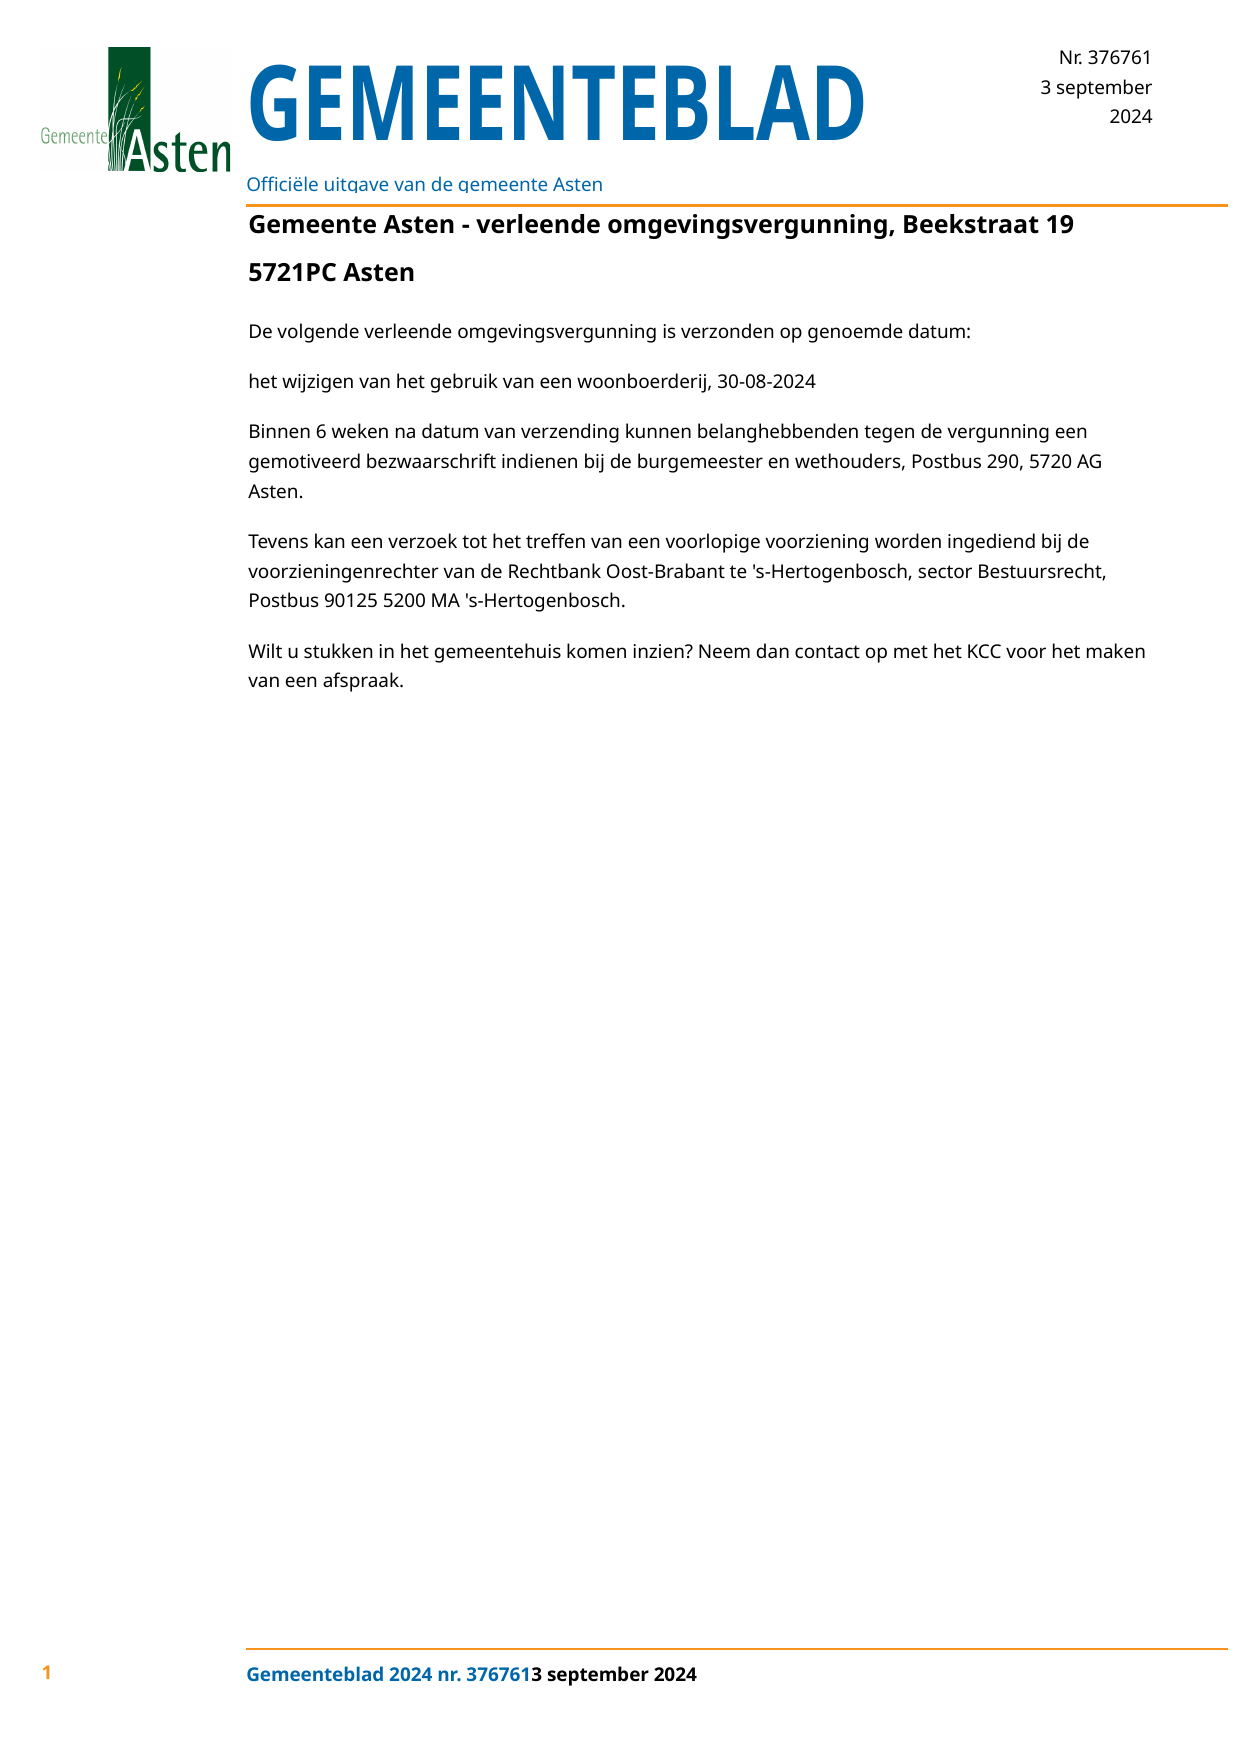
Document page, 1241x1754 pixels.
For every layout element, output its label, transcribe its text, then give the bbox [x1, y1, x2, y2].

text Gemeente Asten - verleende omgevingsvergunning, Beekstraat 19 5721PC Asten [248, 207, 1152, 288]
text De volgende verleende omgevingsvergunning is verzonden op genoemde datum: [248, 318, 1152, 344]
text Binnen 6 weken na datum van verzending kunnen belanghebbenden tegen de vergunning een gemotiveerd bezwaarschrift indienen bij de burgemeester en wethouders, Postbus 290, 5720 AG Asten. [248, 419, 1152, 504]
text het wijzigen van het gebruik van een woonboerderij, 30-08-2024 [248, 368, 1152, 394]
picture [41, 47, 231, 172]
text Tevens kan een verzoek tot het treffen van een voorlopige voorziening worden ingediend bij de voorzieningenrechter van de Rechtbank Oost-Brabant te 's-Hertogenbosch, sector Bestuursrecht, Postbus 90125 5200 MA 's-Hertogenbosch. [248, 528, 1152, 613]
text Wilt u stukken in het gemeentehuis komen inzien? Neem dan contact op met het KCC voor het maken van een afspraak. [248, 638, 1152, 693]
